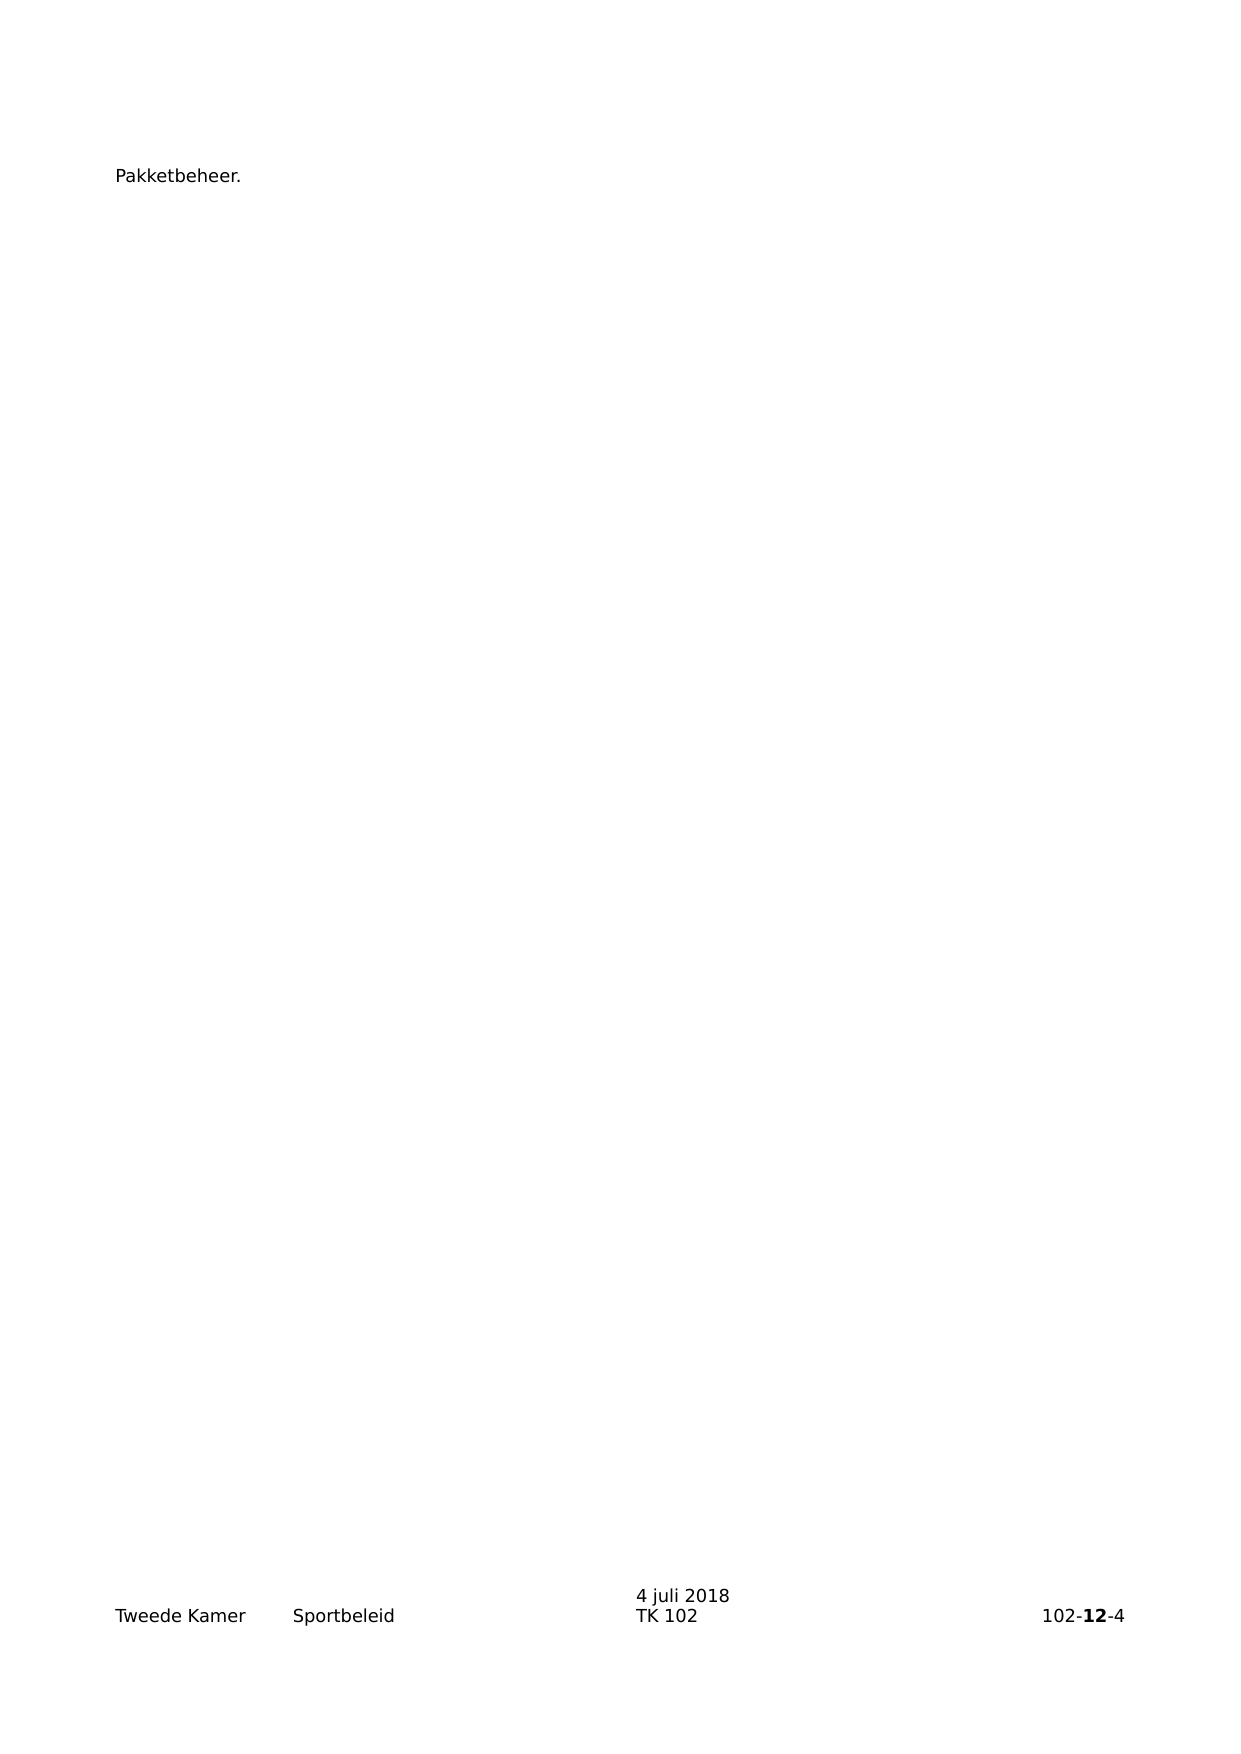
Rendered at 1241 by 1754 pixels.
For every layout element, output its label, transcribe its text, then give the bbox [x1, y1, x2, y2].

text Pakketbeheer. [115, 165, 605, 186]
